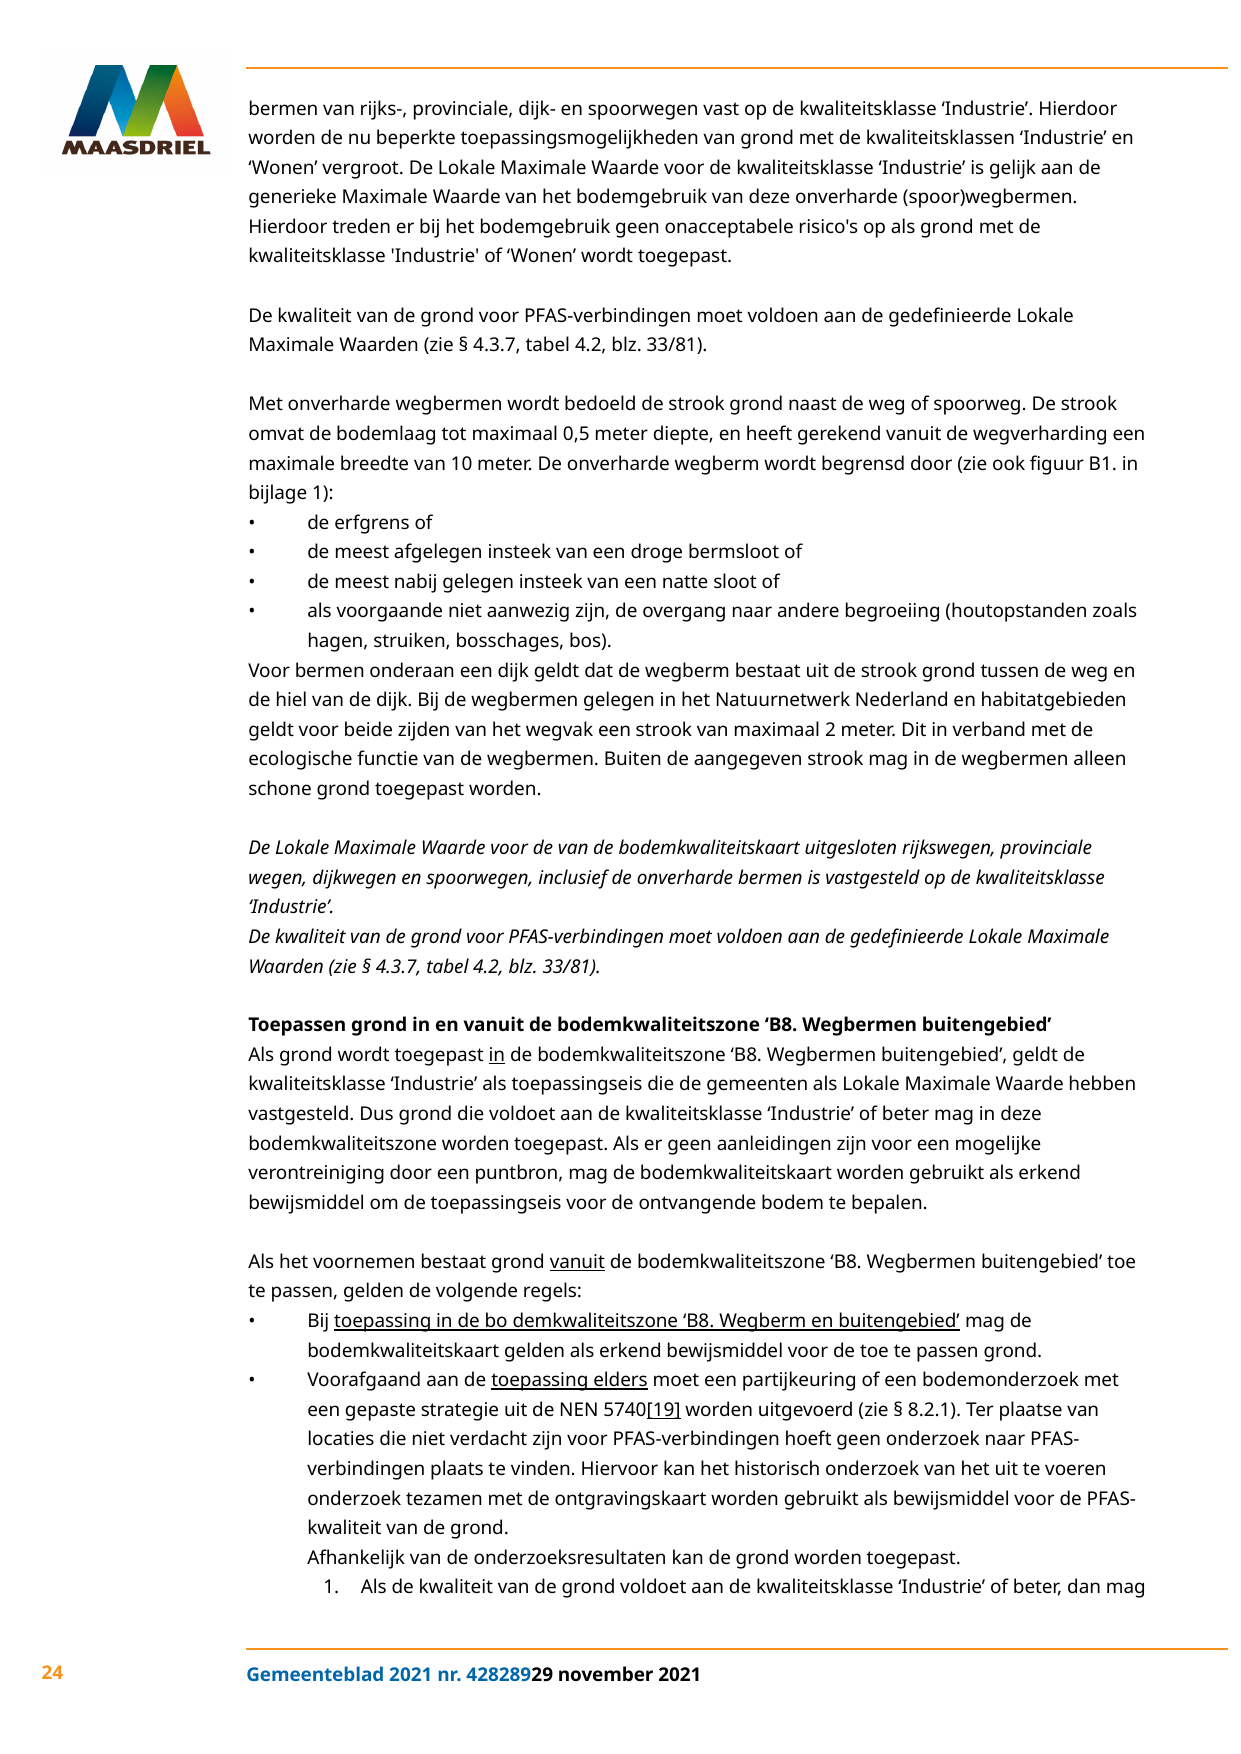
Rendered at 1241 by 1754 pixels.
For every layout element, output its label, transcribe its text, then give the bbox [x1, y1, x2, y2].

text bermen van rijks-, provinciale, dijk- en spoorwegen vast op de kwaliteitsklasse ‘Industrie’. Hierdoor worden de nu beperkte toepassingsmogelijkheden van grond met de kwaliteitsklassen ‘Industrie’ en ‘Wonen’ vergroot. De Lokale Maximale Waarde voor de kwaliteitsklasse ‘Industrie’ is gelijk aan de generieke Maximale Waarde van het bodemgebruik van deze onverharde (spoor)wegbermen. Hierdoor treden er bij het bodemgebruik geen onacceptabele risico's op als grond met de kwaliteitsklasse 'Industrie' of ‘Wonen’ wordt toegepast. [248, 95, 1152, 268]
picture [41, 47, 231, 172]
text De kwaliteit van de grond voor PFAS-verbindingen moet voldoen aan de gedefinieerde Lokale Maximale Waarden (zie § 4.3.7, tabel 4.2, blz. 33/81). [248, 302, 1152, 357]
list Bij toepassing in de bo demkwaliteitszone ‘B8. Wegberm en buitengebied’ mag de bodemkwaliteitskaart gelden als erkend bewijsmiddel voor de toe te passen grond. [248, 1307, 1152, 1362]
list de meest nabij gelegen insteek van een natte sloot of [248, 568, 1152, 594]
list Als de kwaliteit van de grond voldoet aan de kwaliteitsklasse ‘Industrie’ of beter, dan mag [323, 1573, 1152, 1599]
text Als het voornemen bestaat grond vanuit de bodemkwaliteitszone ‘B8. Wegbermen buitengebied’ toe te passen, gelden de volgende regels: [248, 1248, 1152, 1303]
text Met onverharde wegbermen wordt bedoeld de strook grond naast de weg of spoorweg. De strook omvat de bodemlaag tot maximaal 0,5 meter diepte, en heeft gerekend vanuit de wegverharding een maximale breedte van 10 meter. De onverharde wegberm wordt begrensd door (zie ook figuur B1. in bijlage 1): [248, 391, 1152, 505]
list de erfgrens of [248, 509, 1152, 535]
table_header De Lokale Maximale Waarde voor de van de bodemkwaliteitskaart uitgesloten rijkswegen, provinciale wegen, dijkwegen en spoorwegen, inclusief de onverharde bermen is vastgesteld op de kwaliteitsklasse ‘Industrie’. De kwaliteit van de grond voor PFAS-verbindingen moet voldoen aan de gedefinieerde Lokale Maximale Waarden (zie § 4.3.7, tabel 4.2, blz. 33/81). [248, 835, 1152, 978]
list Voorafgaand aan de toepassing elders moet een partijkeuring of een bodemonderzoek met een gepaste strategie uit de NEN 5740[19] worden uitgevoerd (zie § 8.2.1). Ter plaatse van locaties die niet verdacht zijn voor PFAS-verbindingen hoeft geen onderzoek naar PFAS-verbindingen plaats te vinden. Hiervoor kan het historisch onderzoek van het uit te voeren onderzoek tezamen met de ontgravingskaart worden gebruikt als bewijsmiddel voor de PFAS-kwaliteit van de grond. [248, 1366, 1152, 1540]
text Als grond wordt toegepast in de bodemkwaliteitszone ‘B8. Wegbermen buitengebied’, geldt de kwaliteitsklasse ‘Industrie’ als toepassingseis die de gemeenten als Lokale Maximale Waarde hebben vastgesteld. Dus grond die voldoet aan de kwaliteitsklasse ‘Industrie’ of beter mag in deze bodemkwaliteitszone worden toegepast. Als er geen aanleidingen zijn voor een mogelijke verontreiniging door een puntbron, mag de bodemkwaliteitskaart worden gebruikt als erkend bewijsmiddel om de toepassingseis voor de ontvangende bodem te bepalen. [248, 1041, 1152, 1214]
list als voorgaande niet aanwezig zijn, de overgang naar andere begroeiing (houtopstanden zoals hagen, struiken, bosschages, bos). [248, 598, 1152, 653]
text Voor bermen onderaan een dijk geldt dat de wegberm bestaat uit de strook grond tussen de weg en de hiel van de dijk. Bij de wegbermen gelegen in het Natuurnetwerk Nederland en habitatgebieden geldt voor beide zijden van het wegvak een strook van maximaal 2 meter. Dit in verband met de ecologische functie van de wegbermen. Buiten de aangegeven strook mag in de wegbermen alleen schone grond toegepast worden. [248, 657, 1152, 801]
list de meest afgelegen insteek van een droge bermsloot of [248, 538, 1152, 564]
list Afhankelijk van de onderzoeksresultaten kan de grond worden toegepast. [248, 1544, 1152, 1569]
text Toepassen grond in en vanuit de bodemkwaliteitszone ‘B8. Wegbermen buitengebied’ [248, 1011, 1152, 1037]
